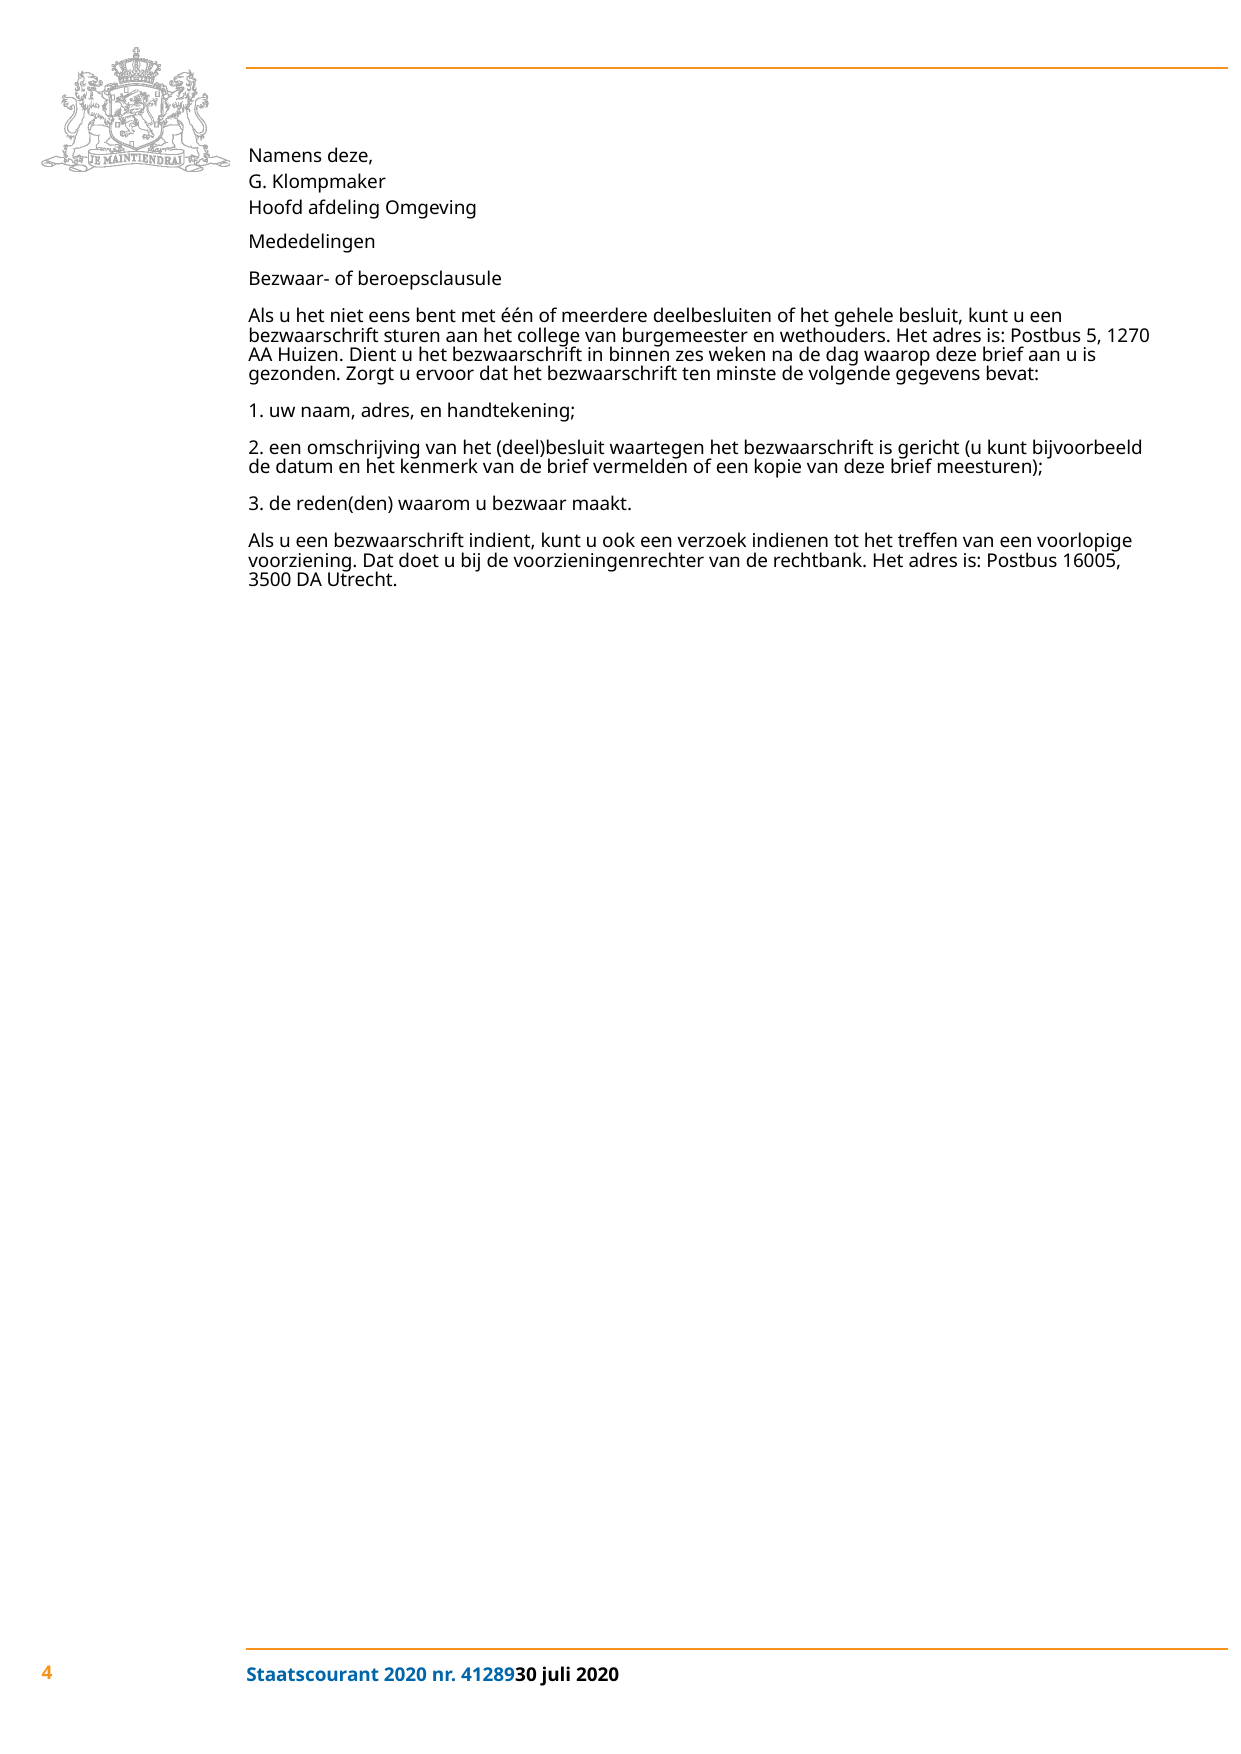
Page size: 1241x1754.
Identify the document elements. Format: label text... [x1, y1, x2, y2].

text Als u het niet eens bent met één of meerdere deelbesluiten of het gehele besluit, kunt u een bezwaarschrift sturen aan het college van burgemeester en wethouders. Het adres is: Postbus 5, 1270 AA Huizen. Dient u het bezwaarschrift in binnen zes weken na de dag waarop deze brief aan u is gezonden. Zorgt u ervoor dat het bezwaarschrift ten minste de volgende gegevens bevat: [248, 307, 1152, 384]
text Als u een bezwaarschrift indient, kunt u ook een verzoek indienen tot het treffen van een voorlopige voorziening. Dat doet u bij de voorzieningenrechter van de rechtbank. Het adres is: Postbus 16005, 3500 DA Utrecht. [248, 532, 1152, 590]
text 2. een omschrijving van het (deel)besluit waartegen het bezwaarschrift is gericht (u kunt bijvoorbeeld de datum en het kenmerk van de brief vermelden of een kopie van deze brief meesturen); [248, 439, 1152, 478]
text G. Klompmaker [248, 168, 1152, 194]
text Hoofd afdeling Omgeving [248, 194, 1152, 220]
text Bezwaar- of beroepsclausule [248, 270, 1152, 290]
text Namens deze, [248, 143, 1152, 168]
text 1. uw naam, adres, en handtekening; [248, 402, 1152, 421]
picture [41, 47, 231, 172]
text 3. de reden(den) waarom u bezwaar maakt. [248, 495, 1152, 515]
text Mededelingen [248, 233, 1152, 253]
